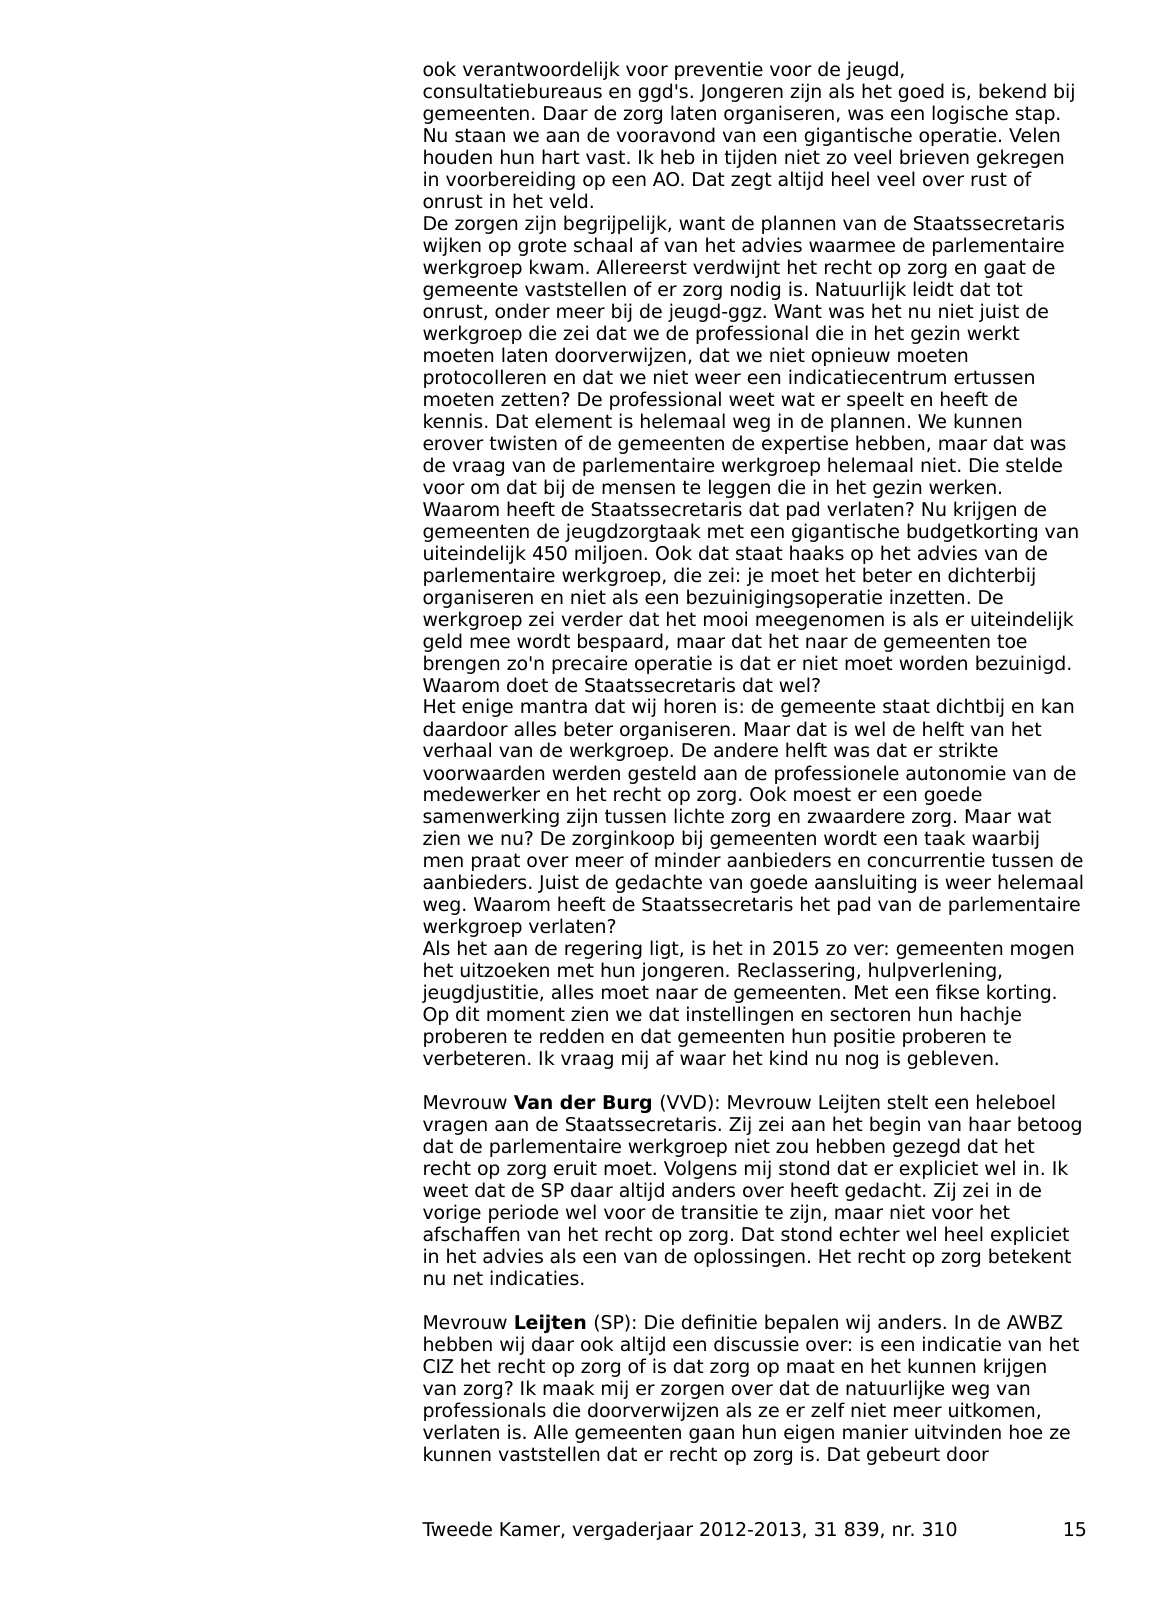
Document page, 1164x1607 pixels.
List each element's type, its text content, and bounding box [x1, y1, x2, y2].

text Mevrouw Leijten (SP): Die definitie bepalen wij anders. In de AWBZ hebben wij daar ook altijd een discussie over: is een indicatie van het CIZ het recht op zorg of is dat zorg op maat en het kunnen krijgen van zorg? Ik maak mij er zorgen over dat de natuurlijke weg van professionals die doorverwijzen als ze er zelf niet meer uitkomen, verlaten is. Alle gemeenten gaan hun eigen manier uitvinden hoe ze kunnen vaststellen dat er recht op zorg is. Dat gebeurt door [422, 1312, 1087, 1466]
text De zorgen zijn begrijpelijk, want de plannen van de Staatssecretaris wijken op grote schaal af van het advies waarmee de parlementaire werkgroep kwam. Allereerst verdwijnt het recht op zorg en gaat de gemeente vaststellen of er zorg nodig is. Natuurlijk leidt dat tot onrust, onder meer bij de jeugd-ggz. Want was het nu niet juist de werkgroep die zei dat we de professional die in het gezin werkt moeten laten doorverwijzen, dat we niet opnieuw moeten protocolleren en dat we niet weer een indicatiecentrum ertussen moeten zetten? De professional weet wat er speelt en heeft de kennis. Dat element is helemaal weg in de plannen. We kunnen erover twisten of de gemeenten de expertise hebben, maar dat was de vraag van de parlementaire werkgroep helemaal niet. Die stelde voor om dat bij de mensen te leggen die in het gezin werken. Waarom heeft de Staatssecretaris dat pad verlaten? Nu krijgen de gemeenten de jeugdzorgtaak met een gigantische budgetkorting van uiteindelijk 450 miljoen. Ook dat staat haaks op het advies van de parlementaire werkgroep, die zei: je moet het beter en dichterbij organiseren en niet als een bezuinigingsoperatie inzetten. De werkgroep zei verder dat het mooi meegenomen is als er uiteindelijk geld mee wordt bespaard, maar dat het naar de gemeenten toe brengen zo'n precaire operatie is dat er niet moet worden bezuinigd. Waarom doet de Staatssecretaris dat wel? [422, 213, 1087, 696]
text ook verantwoordelijk voor preventie voor de jeugd, consultatiebureaus en ggd's. Jongeren zijn als het goed is, bekend bij gemeenten. Daar de zorg laten organiseren, was een logische stap. Nu staan we aan de vooravond van een gigantische operatie. Velen houden hun hart vast. Ik heb in tijden niet zo veel brieven gekregen in voorbereiding op een AO. Dat zegt altijd heel veel over rust of onrust in het veld. [422, 59, 1087, 213]
text Als het aan de regering ligt, is het in 2015 zo ver: gemeenten mogen het uitzoeken met hun jongeren. Reclassering, hulpverlening, jeugdjustitie, alles moet naar de gemeenten. Met een fikse korting. Op dit moment zien we dat instellingen en sectoren hun hachje proberen te redden en dat gemeenten hun positie proberen te verbeteren. Ik vraag mij af waar het kind nu nog is gebleven. [422, 938, 1087, 1070]
text Mevrouw Van der Burg (VVD): Mevrouw Leijten stelt een heleboel vragen aan de Staatssecretaris. Zij zei aan het begin van haar betoog dat de parlementaire werkgroep niet zou hebben gezegd dat het recht op zorg eruit moet. Volgens mij stond dat er expliciet wel in. Ik weet dat de SP daar altijd anders over heeft gedacht. Zij zei in de vorige periode wel voor de transitie te zijn, maar niet voor het afschaffen van het recht op zorg. Dat stond echter wel heel expliciet in het advies als een van de oplossingen. Het recht op zorg betekent nu net indicaties. [422, 1092, 1087, 1290]
text Het enige mantra dat wij horen is: de gemeente staat dichtbij en kan daardoor alles beter organiseren. Maar dat is wel de helft van het verhaal van de werkgroep. De andere helft was dat er strikte voorwaarden werden gesteld aan de professionele autonomie van de medewerker en het recht op zorg. Ook moest er een goede samenwerking zijn tussen lichte zorg en zwaardere zorg. Maar wat zien we nu? De zorginkoop bij gemeenten wordt een taak waarbij men praat over meer of minder aanbieders en concurrentie tussen de aanbieders. Juist de gedachte van goede aansluiting is weer helemaal weg. Waarom heeft de Staatssecretaris het pad van de parlementaire werkgroep verlaten? [422, 696, 1087, 938]
